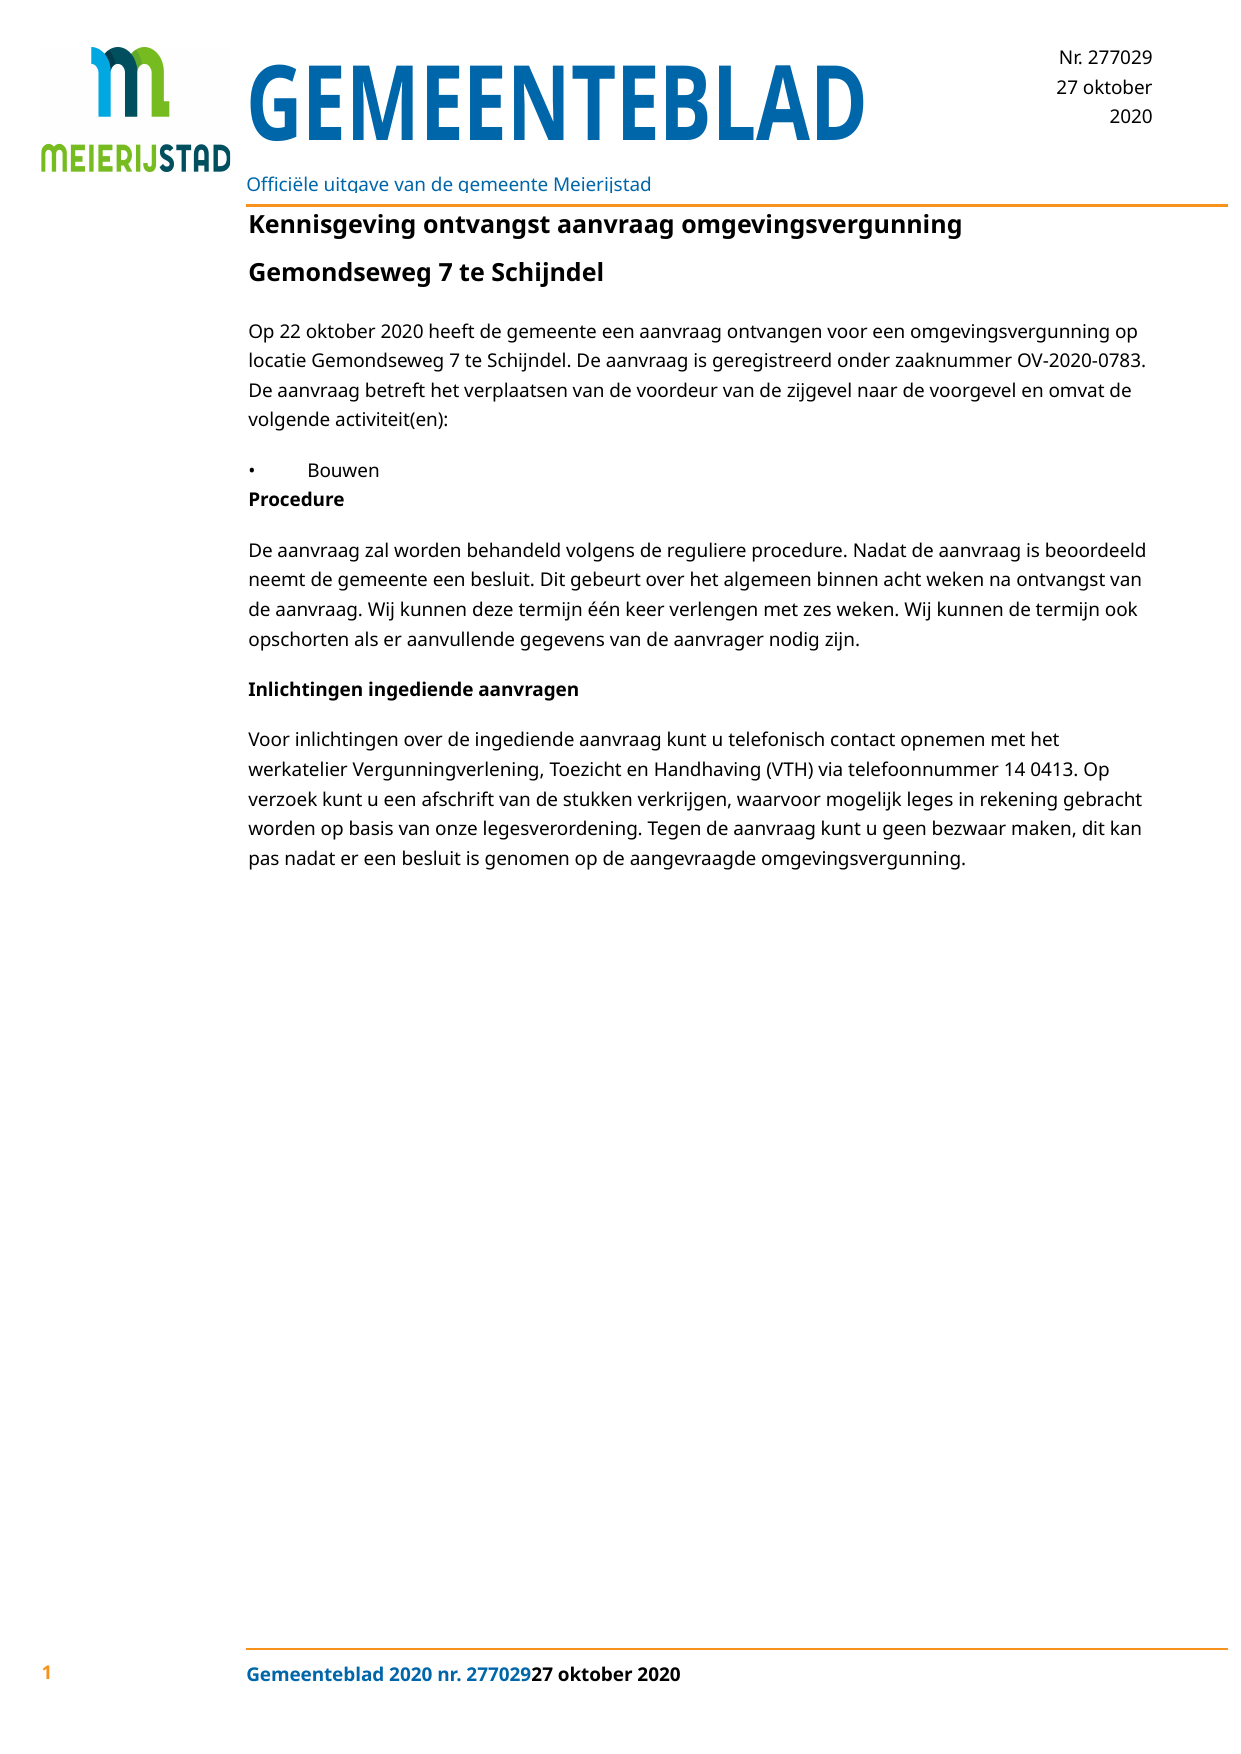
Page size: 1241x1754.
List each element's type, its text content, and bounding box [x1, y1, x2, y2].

picture [41, 47, 231, 172]
text De aanvraag zal worden behandeld volgens de reguliere procedure. Nadat de aanvraag is beoordeeld neemt de gemeente een besluit. Dit gebeurt over het algemeen binnen acht weken na ontvangst van de aanvraag. Wij kunnen deze termijn één keer verlengen met zes weken. Wij kunnen de termijn ook opschorten als er aanvullende gegevens van de aanvrager nodig zijn. [248, 537, 1152, 652]
text Procedure [248, 487, 1152, 512]
text Inlichtingen ingediende aanvragen [248, 676, 1152, 702]
text Op 22 oktober 2020 heeft de gemeente een aanvraag ontvangen voor een omgevingsvergunning op locatie Gemondseweg 7 te Schijndel. De aanvraag is geregistreerd onder zaaknummer OV-2020-0783. De aanvraag betreft het verplaatsen van de voordeur van de zijgevel naar de voorgevel en omvat de volgende activiteit(en): [248, 318, 1152, 432]
text Kennisgeving ontvangst aanvraag omgevingsvergunning Gemondseweg 7 te Schijndel [248, 207, 1152, 288]
text Voor inlichtingen over de ingediende aanvraag kunt u telefonisch contact opnemen met het werkatelier Vergunningverlening, Toezicht en Handhaving (VTH) via telefoonnummer 14 0413. Op verzoek kunt u een afschrift van de stukken verkrijgen, waarvoor mogelijk leges in rekening gebracht worden op basis van onze legesverordening. Tegen de aanvraag kunt u geen bezwaar maken, dit kan pas nadat er een besluit is genomen op de aangevraagde omgevingsvergunning. [248, 727, 1152, 871]
list Bouwen [248, 457, 1152, 483]
